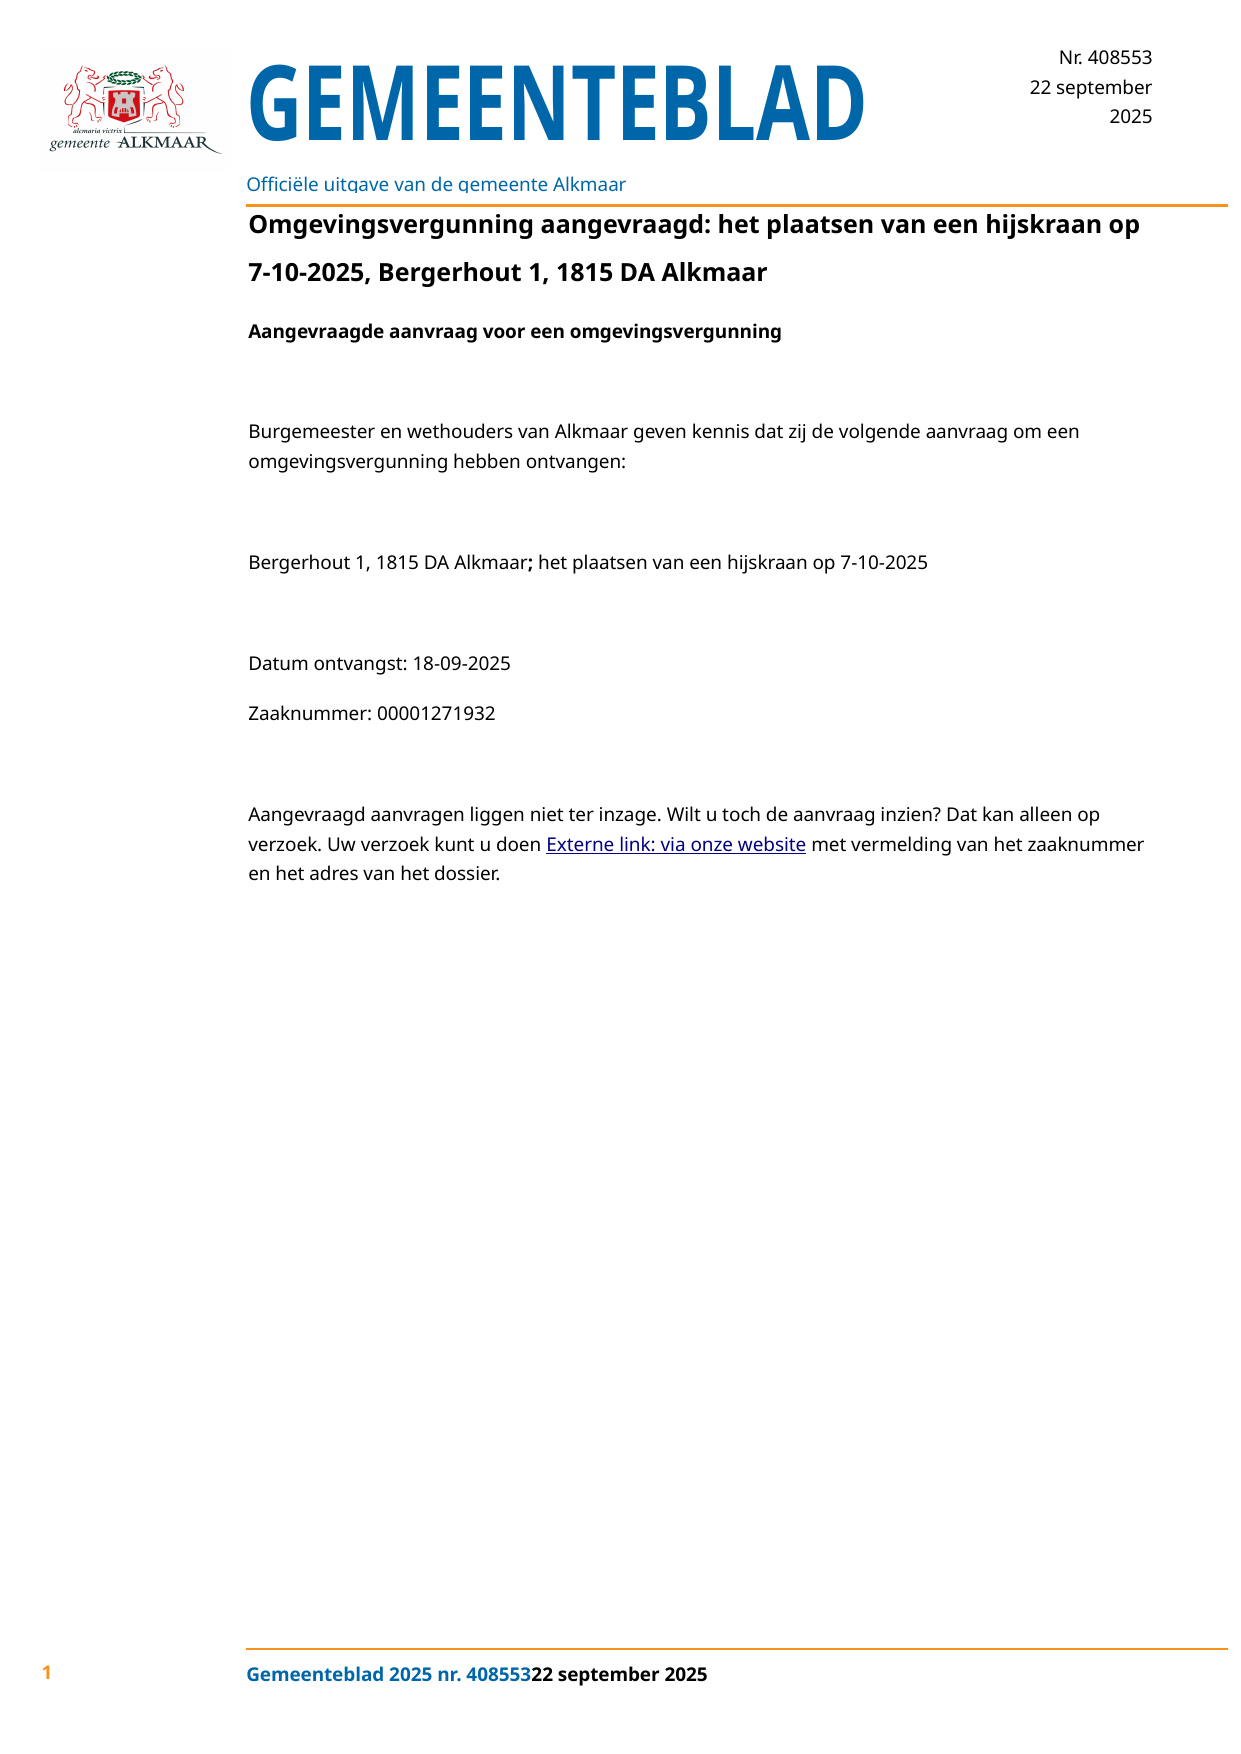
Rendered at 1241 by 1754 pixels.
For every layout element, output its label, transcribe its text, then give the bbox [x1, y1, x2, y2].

text Datum ontvangst: 18-09-2025 [248, 650, 1152, 676]
text Zaaknummer: 00001271932 [248, 700, 1152, 726]
text Aangevraagd aanvragen liggen niet ter inzage. Wilt u toch de aanvraag inzien? Dat kan alleen op verzoek. Uw verzoek kunt u doen Externe link: via onze website met vermelding van het zaaknummer en het adres van het dossier. [248, 801, 1152, 886]
text Burgemeester en wethouders van Alkmaar geven kennis dat zij de volgende aanvraag om een omgevingsvergunning hebben ontvangen: [248, 419, 1152, 474]
text Bergerhout 1, 1815 DA Alkmaar; het plaatsen van een hijskraan op 7-10-2025 [248, 549, 1152, 575]
picture [41, 47, 231, 172]
text Aangevraagde aanvraag voor een omgevingsvergunning [248, 318, 1152, 344]
text Omgevingsvergunning aangevraagd: het plaatsen van een hijskraan op 7-10-2025, Bergerhout 1, 1815 DA Alkmaar [248, 207, 1152, 288]
